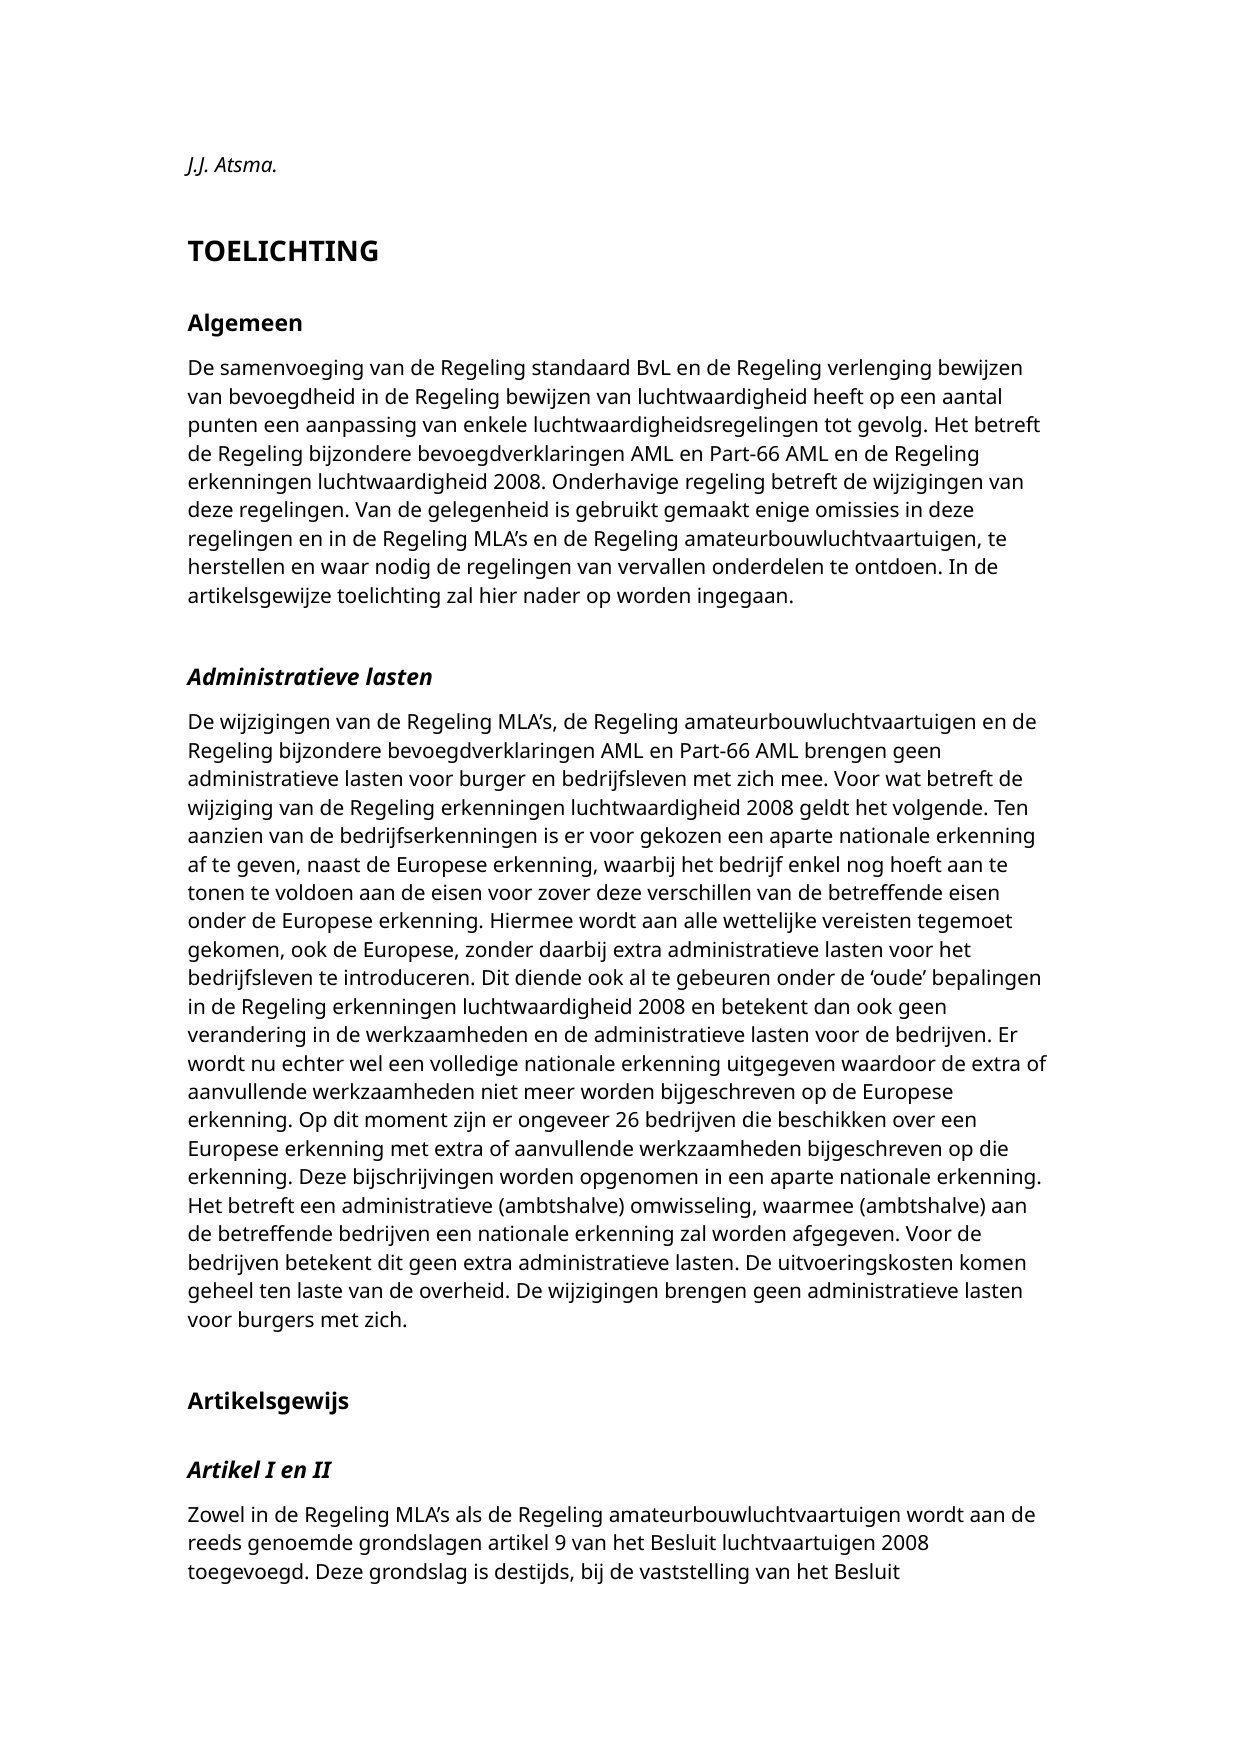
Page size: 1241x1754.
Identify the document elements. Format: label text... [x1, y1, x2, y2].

text De wijzigingen van de Regeling MLA’s, de Regeling amateurbouwluchtvaartuigen en de Regeling bijzondere bevoegdverklaringen AML en Part-66 AML brengen geen administratieve lasten voor burger en bedrijfsleven met zich mee. Voor wat betreft de wijziging van de Regeling erkenningen luchtwaardigheid 2008 geldt het volgende. Ten aanzien van de bedrijfserkenningen is er voor gekozen een aparte nationale erkenning af te geven, naast de Europese erkenning, waarbij het bedrijf enkel nog hoeft aan te tonen te voldoen aan de eisen voor zover deze verschillen van de betreffende eisen onder de Europese erkenning. Hiermee wordt aan alle wettelijke vereisten tegemoet gekomen, ook de Europese, zonder daarbij extra administratieve lasten voor het bedrijfsleven te introduceren. Dit diende ook al te gebeuren onder de ‘oude’ bepalingen in de Regeling erkenningen luchtwaardigheid 2008 en betekent dan ook geen verandering in de werkzaamheden en de administratieve lasten voor de bedrijven. Er wordt nu echter wel een volledige nationale erkenning uitgegeven waardoor de extra of aanvullende werkzaamheden niet meer worden bijgeschreven op de Europese erkenning. Op dit moment zijn er ongeveer 26 bedrijven die beschikken over een Europese erkenning met extra of aanvullende werkzaamheden bijgeschreven op die erkenning. Deze bijschrijvingen worden opgenomen in een aparte nationale erkenning. Het betreft een administratieve (ambtshalve) omwisseling, waarmee (ambtshalve) aan de betreffende bedrijven een nationale erkenning zal worden afgegeven. Voor de bedrijven betekent dit geen extra administratieve lasten. De uitvoeringskosten komen geheel ten laste van de overheid. De wijzigingen brengen geen administratieve lasten voor burgers met zich. [187, 707, 1053, 1333]
subtitle TOELICHTING [187, 231, 1053, 269]
subtitle Artikelsgewijs [187, 1385, 1053, 1416]
subtitle Algemeen [187, 307, 1053, 338]
subtitle Artikel I en II [187, 1454, 1053, 1485]
text J.J. Atsma. [187, 150, 1053, 178]
text De samenvoeging van de Regeling standaard BvL en de Regeling verlenging bewijzen van bevoegdheid in de Regeling bewijzen van luchtwaardigheid heeft op een aantal punten een aanpassing van enkele luchtwaardigheidsregelingen tot gevolg. Het betreft de Regeling bijzondere bevoegdverklaringen AML en Part-66 AML en de Regeling erkenningen luchtwaardigheid 2008. Onderhavige regeling betreft de wijzigingen van deze regelingen. Van de gelegenheid is gebruikt gemaakt enige omissies in deze regelingen en in de Regeling MLA’s en de Regeling amateurbouwluchtvaartuigen, te herstellen en waar nodig de regelingen van vervallen onderdelen te ontdoen. In de artikelsgewijze toelichting zal hier nader op worden ingegaan. [187, 353, 1053, 609]
subtitle Administratieve lasten [187, 661, 1053, 692]
text Zowel in de Regeling MLA’s als de Regeling amateurbouwluchtvaartuigen wordt aan de reeds genoemde grondslagen artikel 9 van het Besluit luchtvaartuigen 2008 toegevoegd. Deze grondslag is destijds, bij de vaststelling van het Besluit [187, 1500, 1053, 1585]
